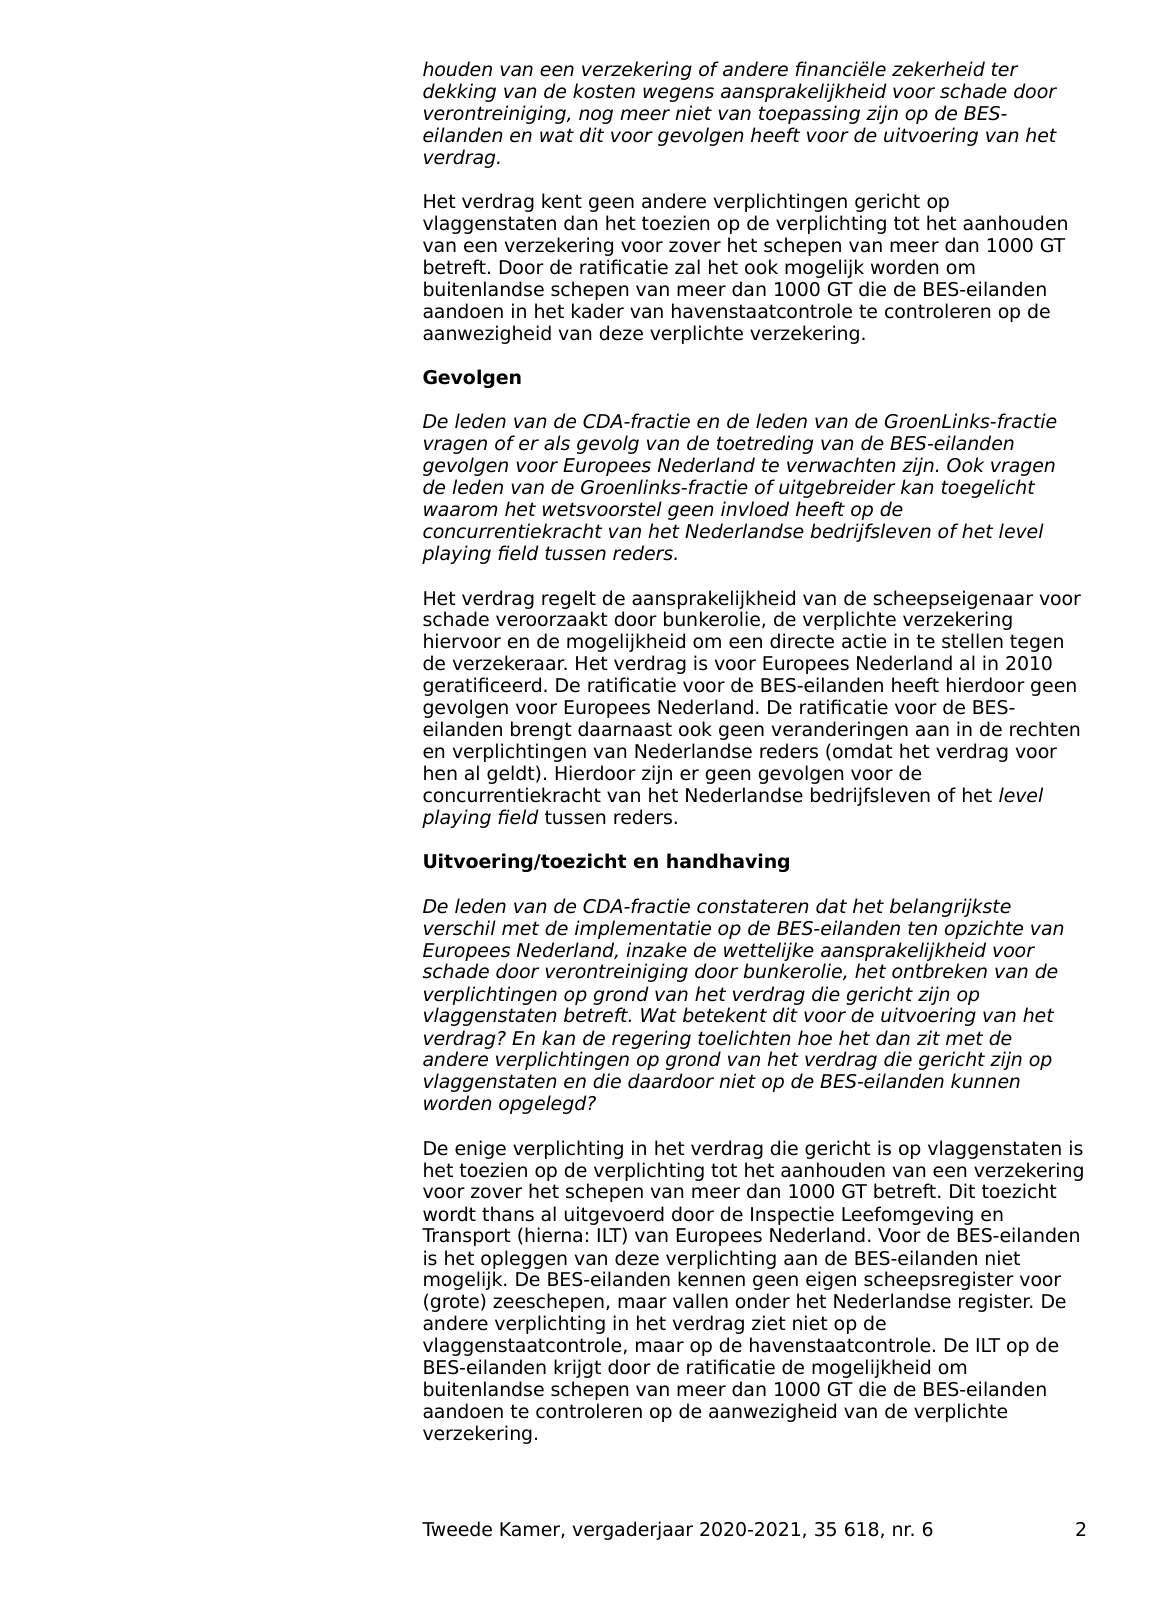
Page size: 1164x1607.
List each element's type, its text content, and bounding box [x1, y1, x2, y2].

text houden van een verzekering of andere financiële zekerheid ter dekking van de kosten wegens aansprakelijkheid voor schade door verontreiniging, nog meer niet van toepassing zijn op de BES-eilanden en wat dit voor gevolgen heeft voor de uitvoering van het verdrag. [422, 59, 1087, 169]
subtitle Uitvoering/toezicht en handhaving [422, 851, 1087, 873]
text Het verdrag kent geen andere verplichtingen gericht op vlaggenstaten dan het toezien op de verplichting tot het aanhouden van een verzekering voor zover het schepen van meer dan 1000 GT betreft. Door de ratificatie zal het ook mogelijk worden om buitenlandse schepen van meer dan 1000 GT die de BES-eilanden aandoen in het kader van havenstaatcontrole te controleren op de aanwezigheid van deze verplichte verzekering. [422, 191, 1087, 345]
text Het verdrag regelt de aansprakelijkheid van de scheepseigenaar voor schade veroorzaakt door bunkerolie, de verplichte verzekering hiervoor en de mogelijkheid om een directe actie in te stellen tegen de verzekeraar. Het verdrag is voor Europees Nederland al in 2010 geratificeerd. De ratificatie voor de BES-eilanden heeft hierdoor geen gevolgen voor Europees Nederland. De ratificatie voor de BES-eilanden brengt daarnaast ook geen veranderingen aan in de rechten en verplichtingen van Nederlandse reders (omdat het verdrag voor hen al geldt). Hierdoor zijn er geen gevolgen voor de concurrentiekracht van het Nederlandse bedrijfsleven of het level playing field tussen reders. [422, 587, 1087, 829]
text De enige verplichting in het verdrag die gericht is op vlaggenstaten is het toezien op de verplichting tot het aanhouden van een verzekering voor zover het schepen van meer dan 1000 GT betreft. Dit toezicht wordt thans al uitgevoerd door de Inspectie Leefomgeving en Transport (hierna: ILT) van Europees Nederland. Voor de BES-eilanden is het opleggen van deze verplichting aan de BES-eilanden niet mogelijk. De BES-eilanden kennen geen eigen scheepsregister voor (grote) zeeschepen, maar vallen onder het Nederlandse register. De andere verplichting in het verdrag ziet niet op de vlaggenstaatcontrole, maar op de havenstaatcontrole. De ILT op de BES-eilanden krijgt door de ratificatie de mogelijkheid om buitenlandse schepen van meer dan 1000 GT die de BES-eilanden aandoen te controleren op de aanwezigheid van de verplichte verzekering. [422, 1137, 1087, 1445]
subtitle Gevolgen [422, 367, 1087, 389]
text De leden van de CDA-fractie constateren dat het belangrijkste verschil met de implementatie op de BES-eilanden ten opzichte van Europees Nederland, inzake de wettelijke aansprakelijkheid voor schade door verontreiniging door bunkerolie, het ontbreken van de verplichtingen op grond van het verdrag die gericht zijn op vlaggenstaten betreft. Wat betekent dit voor de uitvoering van het verdrag? En kan de regering toelichten hoe het dan zit met de andere verplichtingen op grond van het verdrag die gericht zijn op vlaggenstaten en die daardoor niet op de BES-eilanden kunnen worden opgelegd? [422, 896, 1087, 1115]
text De leden van de CDA-fractie en de leden van de GroenLinks-fractie vragen of er als gevolg van de toetreding van de BES-eilanden gevolgen voor Europees Nederland te verwachten zijn. Ook vragen de leden van de Groenlinks-fractie of uitgebreider kan toegelicht waarom het wetsvoorstel geen invloed heeft op de concurrentiekracht van het Nederlandse bedrijfsleven of het level playing field tussen reders. [422, 411, 1087, 565]
